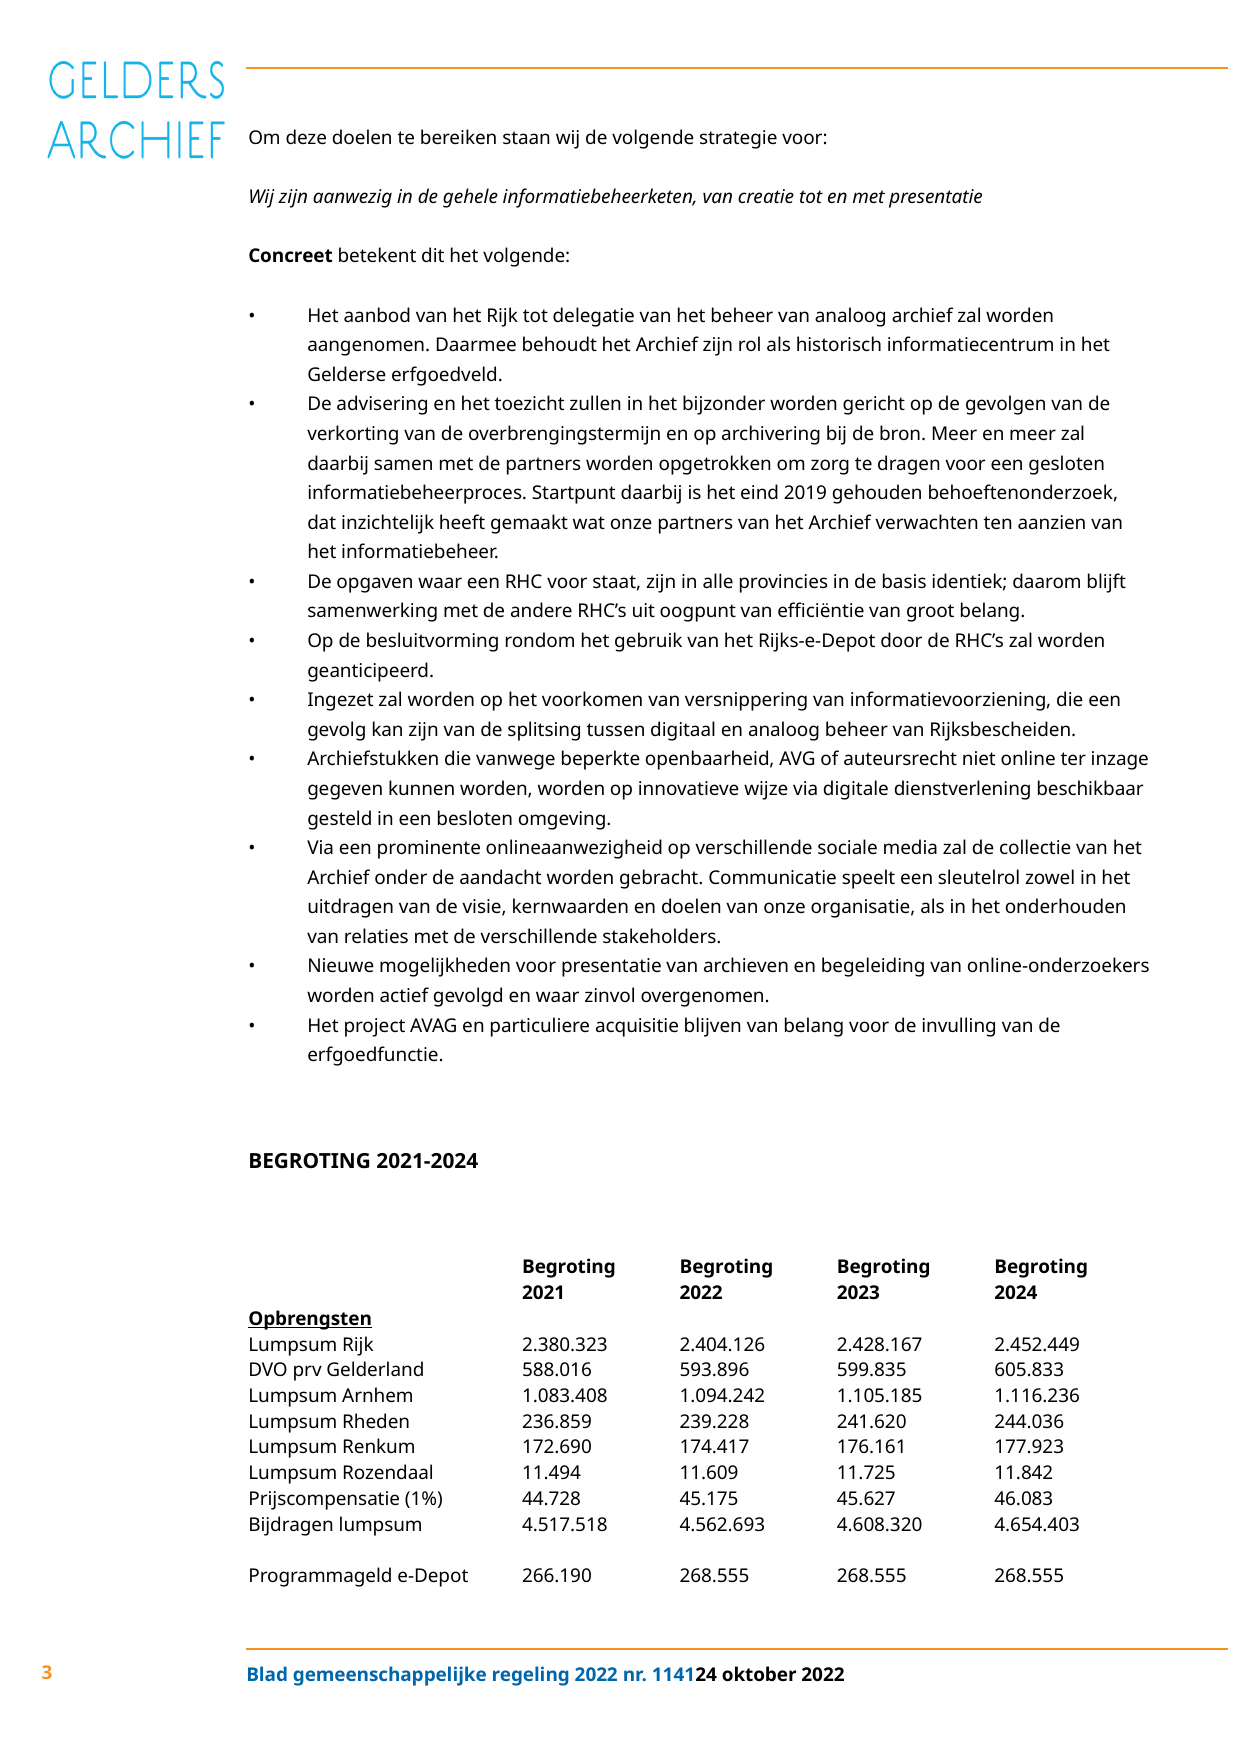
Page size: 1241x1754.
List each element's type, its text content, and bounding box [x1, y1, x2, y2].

table_cell Lumpsum Rheden [248, 1408, 522, 1434]
text Concreet betekent dit het volgende: [248, 243, 1152, 268]
table_cell 1.105.185 [837, 1382, 994, 1408]
table_cell 4.517.518 [522, 1511, 679, 1537]
table_cell 11.725 [837, 1460, 994, 1485]
table_cell 11.842 [994, 1460, 1152, 1485]
table_cell Lumpsum Renkum [248, 1434, 522, 1459]
table_header Begroting [837, 1254, 994, 1279]
table_cell 172.690 [522, 1434, 679, 1459]
table_cell 2.404.126 [679, 1331, 837, 1357]
table_cell 268.555 [994, 1563, 1152, 1588]
list Nieuwe mogelijkheden voor presentatie van archieven en begeleiding van online-onderzoekers worden actief gevolgd en waar zinvol overgenomen. [248, 953, 1152, 1008]
table_cell Prijscompensatie (1%) [248, 1485, 522, 1511]
text Wij zijn aanwezig in de gehele informatiebeheerketen, van creatie tot en met presentatie [248, 183, 1152, 209]
table_cell 268.555 [679, 1563, 837, 1588]
table_cell 239.228 [679, 1408, 837, 1434]
table_header Begroting [994, 1254, 1152, 1279]
table_cell 4.654.403 [994, 1511, 1152, 1537]
table_cell [994, 1305, 1152, 1331]
table_cell [679, 1537, 837, 1562]
table_cell 176.161 [837, 1434, 994, 1459]
table_cell 244.036 [994, 1408, 1152, 1434]
table_cell 44.728 [522, 1485, 679, 1511]
table_cell [248, 1279, 522, 1305]
table_cell Bijdragen lumpsum [248, 1511, 522, 1537]
table_cell 599.835 [837, 1357, 994, 1382]
text BEGROTING 2021-2024 [248, 1146, 1152, 1175]
list Ingezet zal worden op het voorkomen van versnippering van informatievoorziening, die een gevolg kan zijn van de splitsing tussen digitaal en analoog beheer van Rijksbescheiden. [248, 686, 1152, 742]
table_cell Lumpsum Arnhem [248, 1382, 522, 1408]
table_cell 241.620 [837, 1408, 994, 1434]
list Via een prominente onlineaanwezigheid op verschillende sociale media zal de collectie van het Archief onder de aandacht worden gebracht. Communicatie speelt een sleutelrol zowel in het uitdragen van de visie, kernwaarden en doelen van onze organisatie, als in het onderhouden van relaties met de verschillende stakeholders. [248, 834, 1152, 949]
table_cell 2022 [679, 1279, 837, 1305]
table_cell Opbrengsten [248, 1305, 522, 1331]
list De opgaven waar een RHC voor staat, zijn in alle provincies in de basis identiek; daarom blijft samenwerking met de andere RHC’s uit oogpunt van efficiëntie van groot belang. [248, 568, 1152, 623]
table_cell 1.083.408 [522, 1382, 679, 1408]
table_cell [837, 1537, 994, 1562]
table_cell DVO prv Gelderland [248, 1357, 522, 1382]
table_cell 588.016 [522, 1357, 679, 1382]
table_header [248, 1254, 522, 1279]
table_cell [679, 1305, 837, 1331]
table_cell 2.452.449 [994, 1331, 1152, 1357]
table_cell [522, 1305, 679, 1331]
table_cell Programmageld e-Depot [248, 1563, 522, 1588]
table_cell 11.609 [679, 1460, 837, 1485]
list Op de besluitvorming rondom het gebruik van het Rijks-e-Depot door de RHC’s zal worden geanticipeerd. [248, 627, 1152, 683]
picture [41, 47, 231, 172]
table_header Begroting [679, 1254, 837, 1279]
table_cell 11.494 [522, 1460, 679, 1485]
table_cell 177.923 [994, 1434, 1152, 1459]
table_cell 1.094.242 [679, 1382, 837, 1408]
text Om deze doelen te bereiken staan wij de volgende strategie voor: [248, 124, 1152, 150]
list Het project AVAG en particuliere acquisitie blijven van belang voor de invulling van de erfgoedfunctie. [248, 1012, 1152, 1067]
list Het aanbod van het Rijk tot delegatie van het beheer van analoog archief zal worden aangenomen. Daarmee behoudt het Archief zijn rol als historisch informatiecentrum in het Gelderse erfgoedveld. [248, 302, 1152, 387]
table_cell 4.608.320 [837, 1511, 994, 1537]
table_cell 4.562.693 [679, 1511, 837, 1537]
table_cell 45.627 [837, 1485, 994, 1511]
list Archiefstukken die vanwege beperkte openbaarheid, AVG of auteursrecht niet online ter inzage gegeven kunnen worden, worden op innovatieve wijze via digitale dienstverlening beschikbaar gesteld in een besloten omgeving. [248, 746, 1152, 831]
table_cell 593.896 [679, 1357, 837, 1382]
table_cell 45.175 [679, 1485, 837, 1511]
table_cell 266.190 [522, 1563, 679, 1588]
table_cell 605.833 [994, 1357, 1152, 1382]
table_cell 2024 [994, 1279, 1152, 1305]
table_header Begroting [522, 1254, 679, 1279]
table_cell [522, 1537, 679, 1562]
table_cell 236.859 [522, 1408, 679, 1434]
table_cell 46.083 [994, 1485, 1152, 1511]
list De advisering en het toezicht zullen in het bijzonder worden gericht op de gevolgen van de verkorting van de overbrengingstermijn en op archivering bij de bron. Meer en meer zal daarbij samen met de partners worden opgetrokken om zorg te dragen voor een gesloten informatiebeheerproces. Startpunt daarbij is het eind 2019 gehouden behoeftenonderzoek, dat inzichtelijk heeft gemaakt wat onze partners van het Archief verwachten ten aanzien van het informatiebeheer. [248, 391, 1152, 564]
table_cell [994, 1537, 1152, 1562]
table_cell 2.428.167 [837, 1331, 994, 1357]
table_cell 2.380.323 [522, 1331, 679, 1357]
table_cell 2021 [522, 1279, 679, 1305]
table_cell 268.555 [837, 1563, 994, 1588]
table_cell [248, 1537, 522, 1562]
table_cell 1.116.236 [994, 1382, 1152, 1408]
table_cell Lumpsum Rijk [248, 1331, 522, 1357]
table_cell 174.417 [679, 1434, 837, 1459]
table_cell [837, 1305, 994, 1331]
table_cell 2023 [837, 1279, 994, 1305]
table_cell Lumpsum Rozendaal [248, 1460, 522, 1485]
